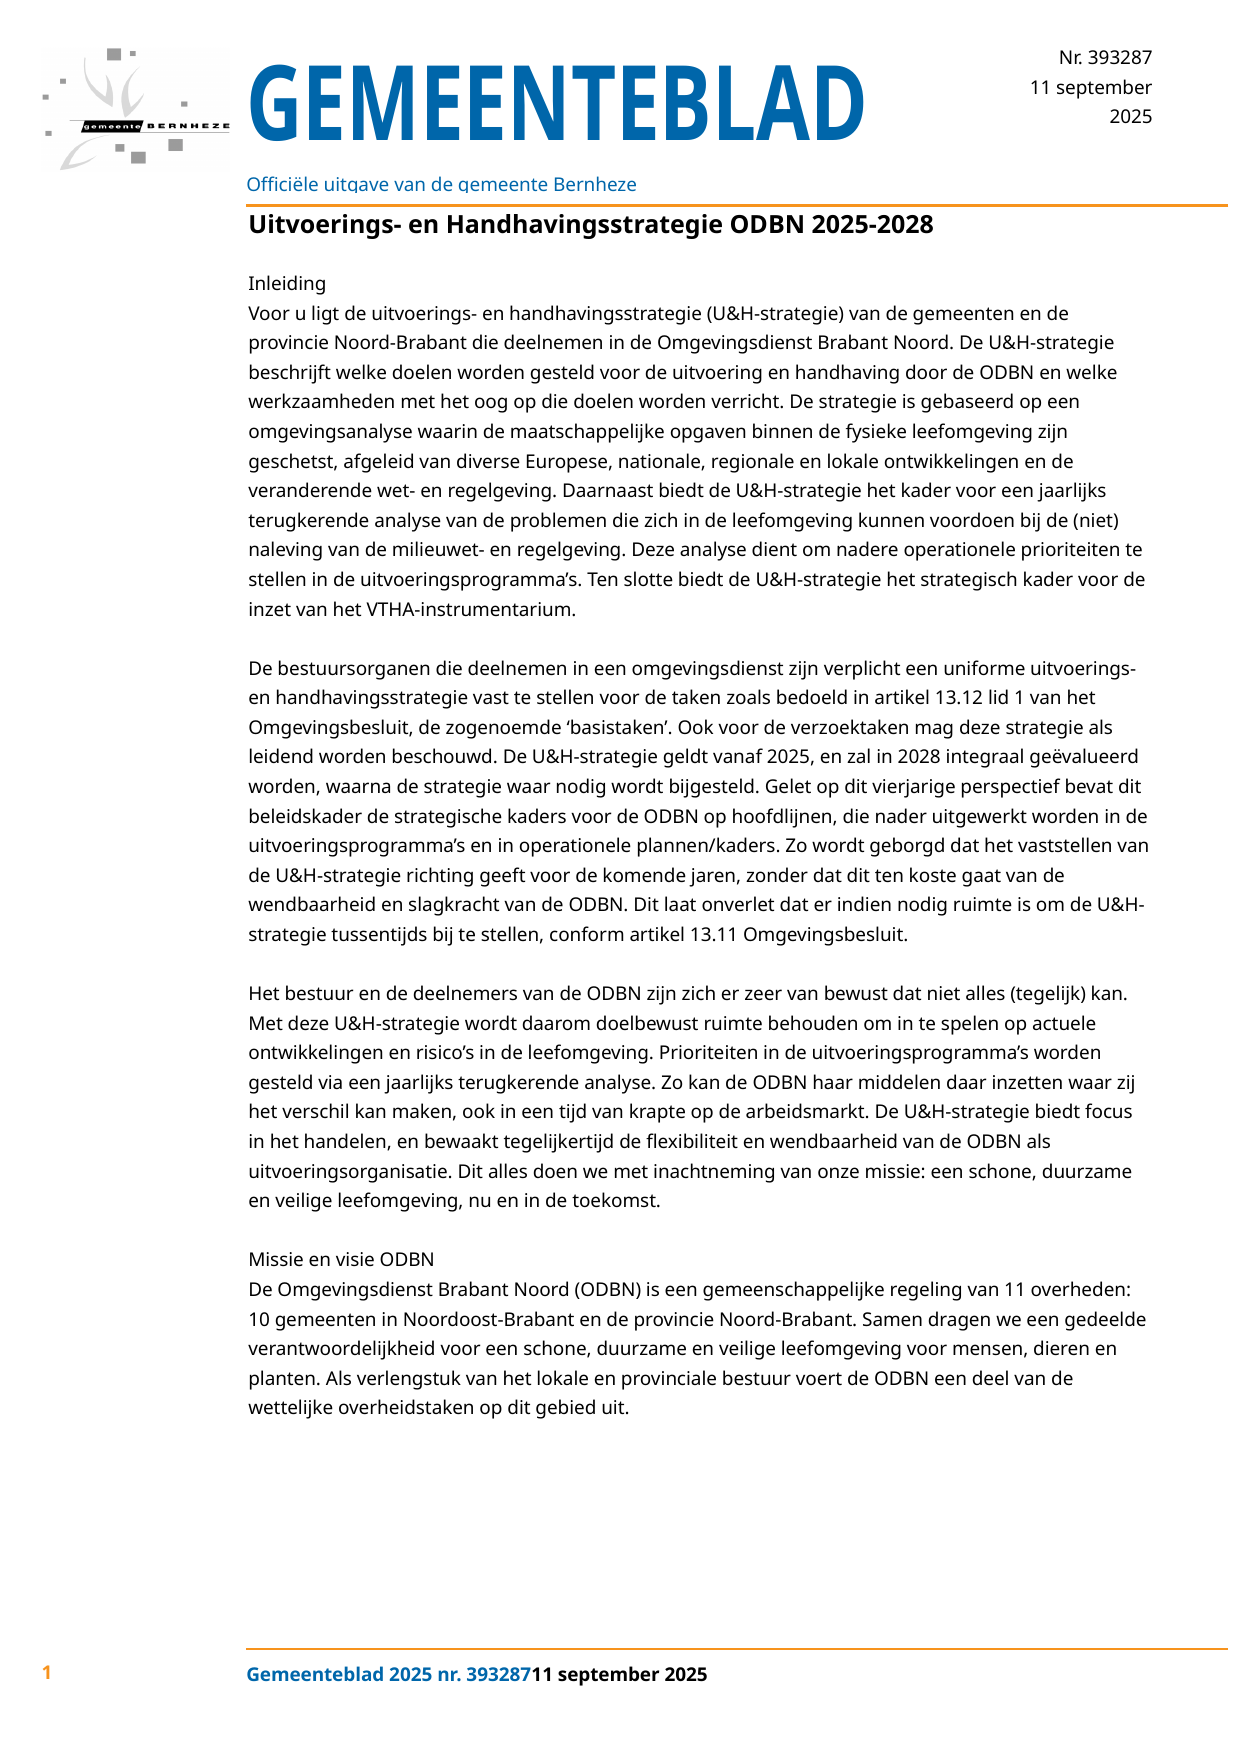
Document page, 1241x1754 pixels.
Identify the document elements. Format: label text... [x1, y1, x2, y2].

text Voor u ligt de uitvoerings- en handhavingsstrategie (U&H-strategie) van de gemeenten en de provincie Noord-Brabant die deelnemen in de Omgevingsdienst Brabant Noord. De U&H-strategie beschrijft welke doelen worden gesteld voor de uitvoering en handhaving door de ODBN en welke werkzaamheden met het oog op die doelen worden verricht. De strategie is gebaseerd op een omgevingsanalyse waarin de maatschappelijke opgaven binnen de fysieke leefomgeving zijn geschetst, afgeleid van diverse Europese, nationale, regionale en lokale ontwikkelingen en de veranderende wet- en regelgeving. Daarnaast biedt de U&H-strategie het kader voor een jaarlijks terugkerende analyse van de problemen die zich in de leefomgeving kunnen voordoen bij de (niet) naleving van de milieuwet- en regelgeving. Deze analyse dient om nadere operationele prioriteiten te stellen in de uitvoeringsprogramma’s. Ten slotte biedt de U&H-strategie het strategisch kader voor de inzet van het VTHA-instrumentarium. [248, 300, 1152, 621]
text Het bestuur en de deelnemers van de ODBN zijn zich er zeer van bewust dat niet alles (tegelijk) kan. Met deze U&H-strategie wordt daarom doelbewust ruimte behouden om in te spelen op actuele ontwikkelingen en risico’s in de leefomgeving. Prioriteiten in de uitvoeringsprogramma’s worden gesteld via een jaarlijks terugkerende analyse. Zo kan de ODBN haar middelen daar inzetten waar zij het verschil kan maken, ook in een tijd van krapte op de arbeidsmarkt. De U&H-strategie biedt focus in het handelen, en bewaakt tegelijkertijd de flexibiliteit en wendbaarheid van de ODBN als uitvoeringsorganisatie. Dit alles doen we met inachtneming van onze missie: een schone, duurzame en veilige leefomgeving, nu en in de toekomst. [248, 980, 1152, 1213]
text Inleiding [248, 270, 1152, 296]
text Uitvoerings- en Handhavingsstrategie ODBN 2025-2028 [248, 207, 1152, 241]
text De Omgevingsdienst Brabant Noord (ODBN) is een gemeenschappelijke regeling van 11 overheden: 10 gemeenten in Noordoost-Brabant en de provincie Noord-Brabant. Samen dragen we een gedeelde verantwoordelijkheid voor een schone, duurzame en veilige leefomgeving voor mensen, dieren en planten. Als verlengstuk van het lokale en provinciale bestuur voert de ODBN een deel van de wettelijke overheidstaken op dit gebied uit. [248, 1276, 1152, 1420]
picture [41, 47, 231, 172]
text De bestuursorganen die deelnemen in een omgevingsdienst zijn verplicht een uniforme uitvoerings- en handhavingsstrategie vast te stellen voor de taken zoals bedoeld in artikel 13.12 lid 1 van het Omgevingsbesluit, de zogenoemde ‘basistaken’. Ook voor de verzoektaken mag deze strategie als leidend worden beschouwd. De U&H-strategie geldt vanaf 2025, en zal in 2028 integraal geëvalueerd worden, waarna de strategie waar nodig wordt bijgesteld. Gelet op dit vierjarige perspectief bevat dit beleidskader de strategische kaders voor de ODBN op hoofdlijnen, die nader uitgewerkt worden in de uitvoeringsprogramma’s en in operationele plannen/kaders. Zo wordt geborgd dat het vaststellen van de U&H-strategie richting geeft voor de komende jaren, zonder dat dit ten koste gaat van de wendbaarheid en slagkracht van de ODBN. Dit laat onverlet dat er indien nodig ruimte is om de U&H-strategie tussentijds bij te stellen, conform artikel 13.11 Omgevingsbesluit. [248, 655, 1152, 947]
text Missie en visie ODBN [248, 1247, 1152, 1272]
